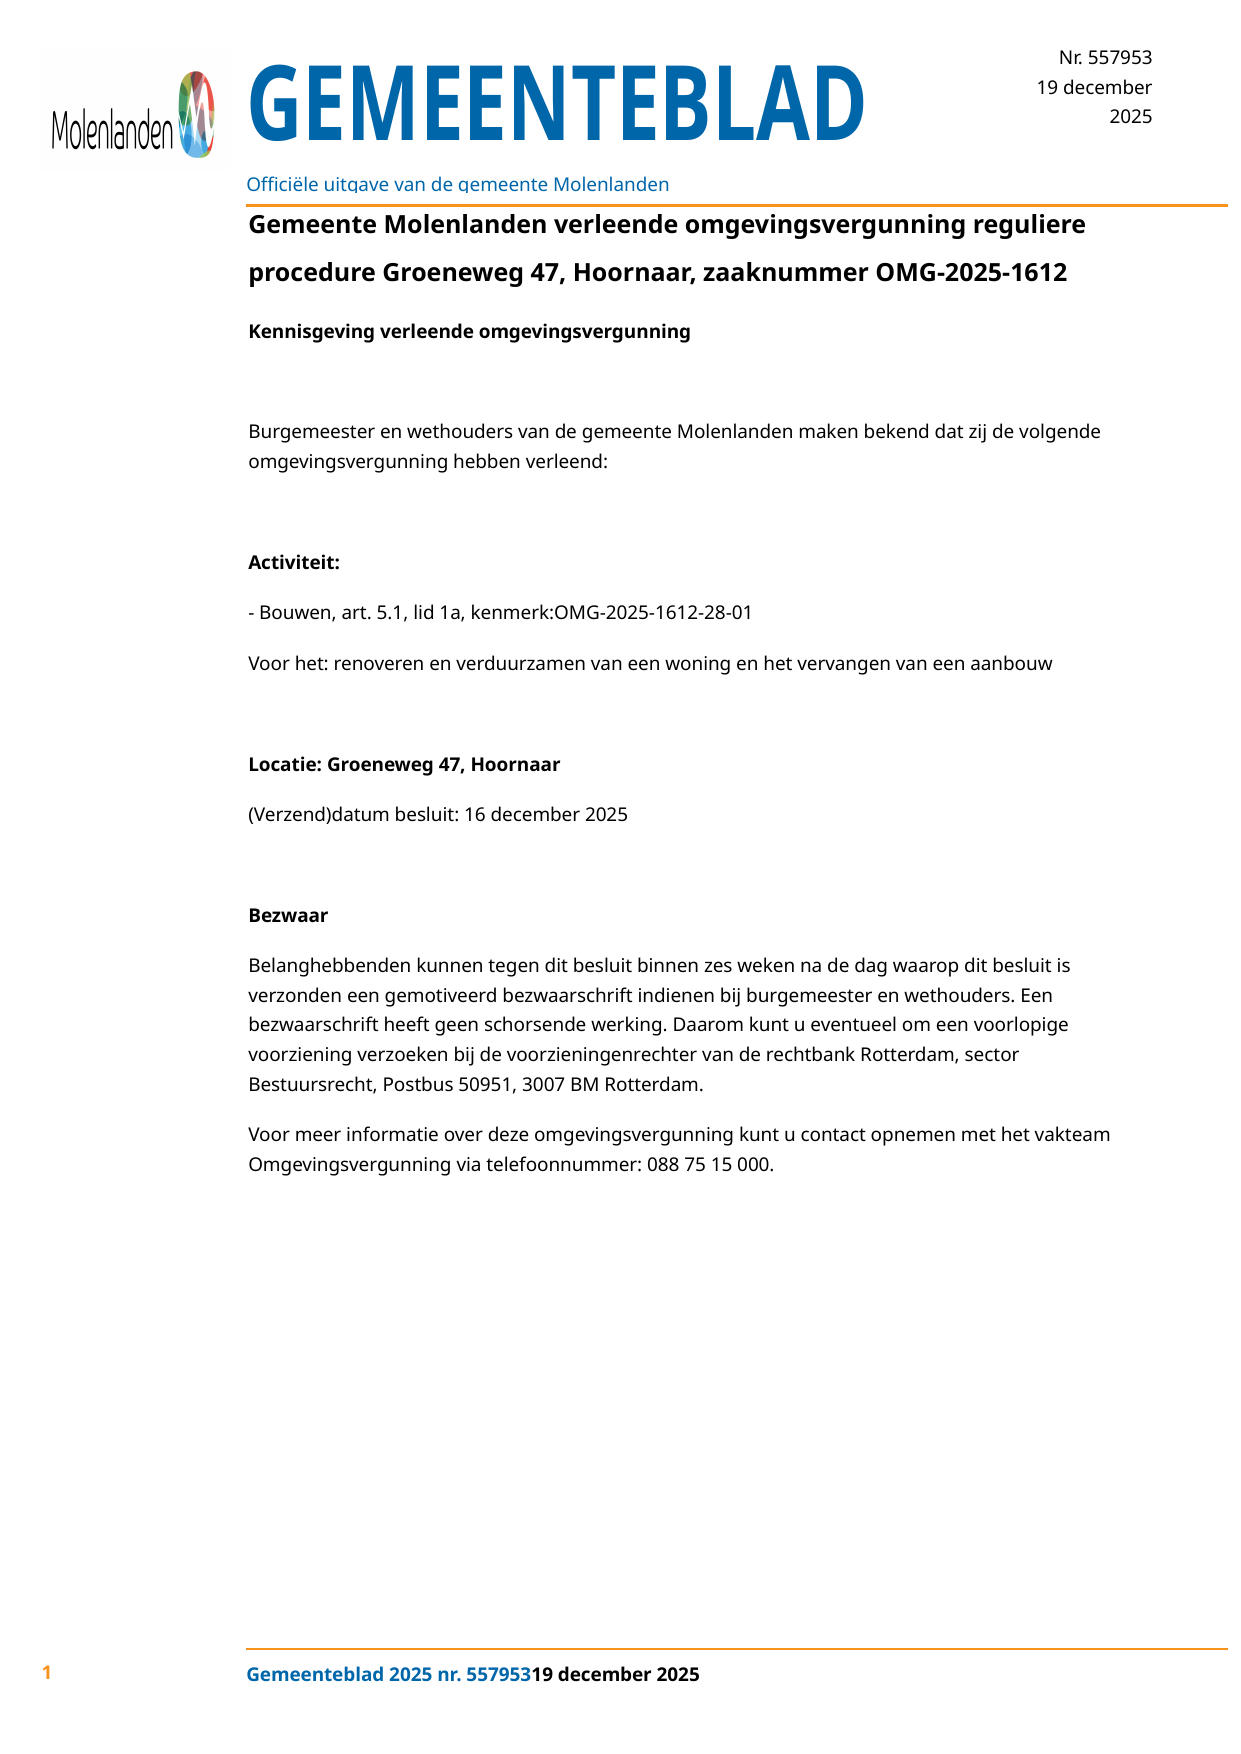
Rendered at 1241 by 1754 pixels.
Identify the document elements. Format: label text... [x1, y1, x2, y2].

text Gemeente Molenlanden verleende omgevingsvergunning reguliere procedure Groeneweg 47, Hoornaar, zaaknummer OMG-2025-1612 [248, 207, 1152, 288]
text Burgemeester en wethouders van de gemeente Molenlanden maken bekend dat zij de volgende omgevingsvergunning hebben verleend: [248, 419, 1152, 474]
text Voor het: renoveren en verduurzamen van een woning en het vervangen van een aanbouw [248, 650, 1152, 676]
text Belanghebbenden kunnen tegen dit besluit binnen zes weken na de dag waarop dit besluit is verzonden een gemotiveerd bezwaarschrift indienen bij burgemeester en wethouders. Een bezwaarschrift heeft geen schorsende werking. Daarom kunt u eventueel om een voorlopige voorziening verzoeken bij de voorzieningenrechter van de rechtbank Rotterdam, sector Bestuursrecht, Postbus 50951, 3007 BM Rotterdam. [248, 952, 1152, 1097]
text Activiteit: [248, 549, 1152, 575]
picture [41, 47, 231, 172]
text Locatie: Groeneweg 47, Hoornaar [248, 751, 1152, 777]
text Kennisgeving verleende omgevingsvergunning [248, 318, 1152, 344]
text - Bouwen, art. 5.1, lid 1a, kenmerk:OMG-2025-1612-28-01 [248, 599, 1152, 625]
text Voor meer informatie over deze omgevingsvergunning kunt u contact opnemen met het vakteam Omgevingsvergunning via telefoonnummer: 088 75 15 000. [248, 1121, 1152, 1177]
text (Verzend)datum besluit: 16 december 2025 [248, 801, 1152, 827]
text Bezwaar [248, 902, 1152, 928]
